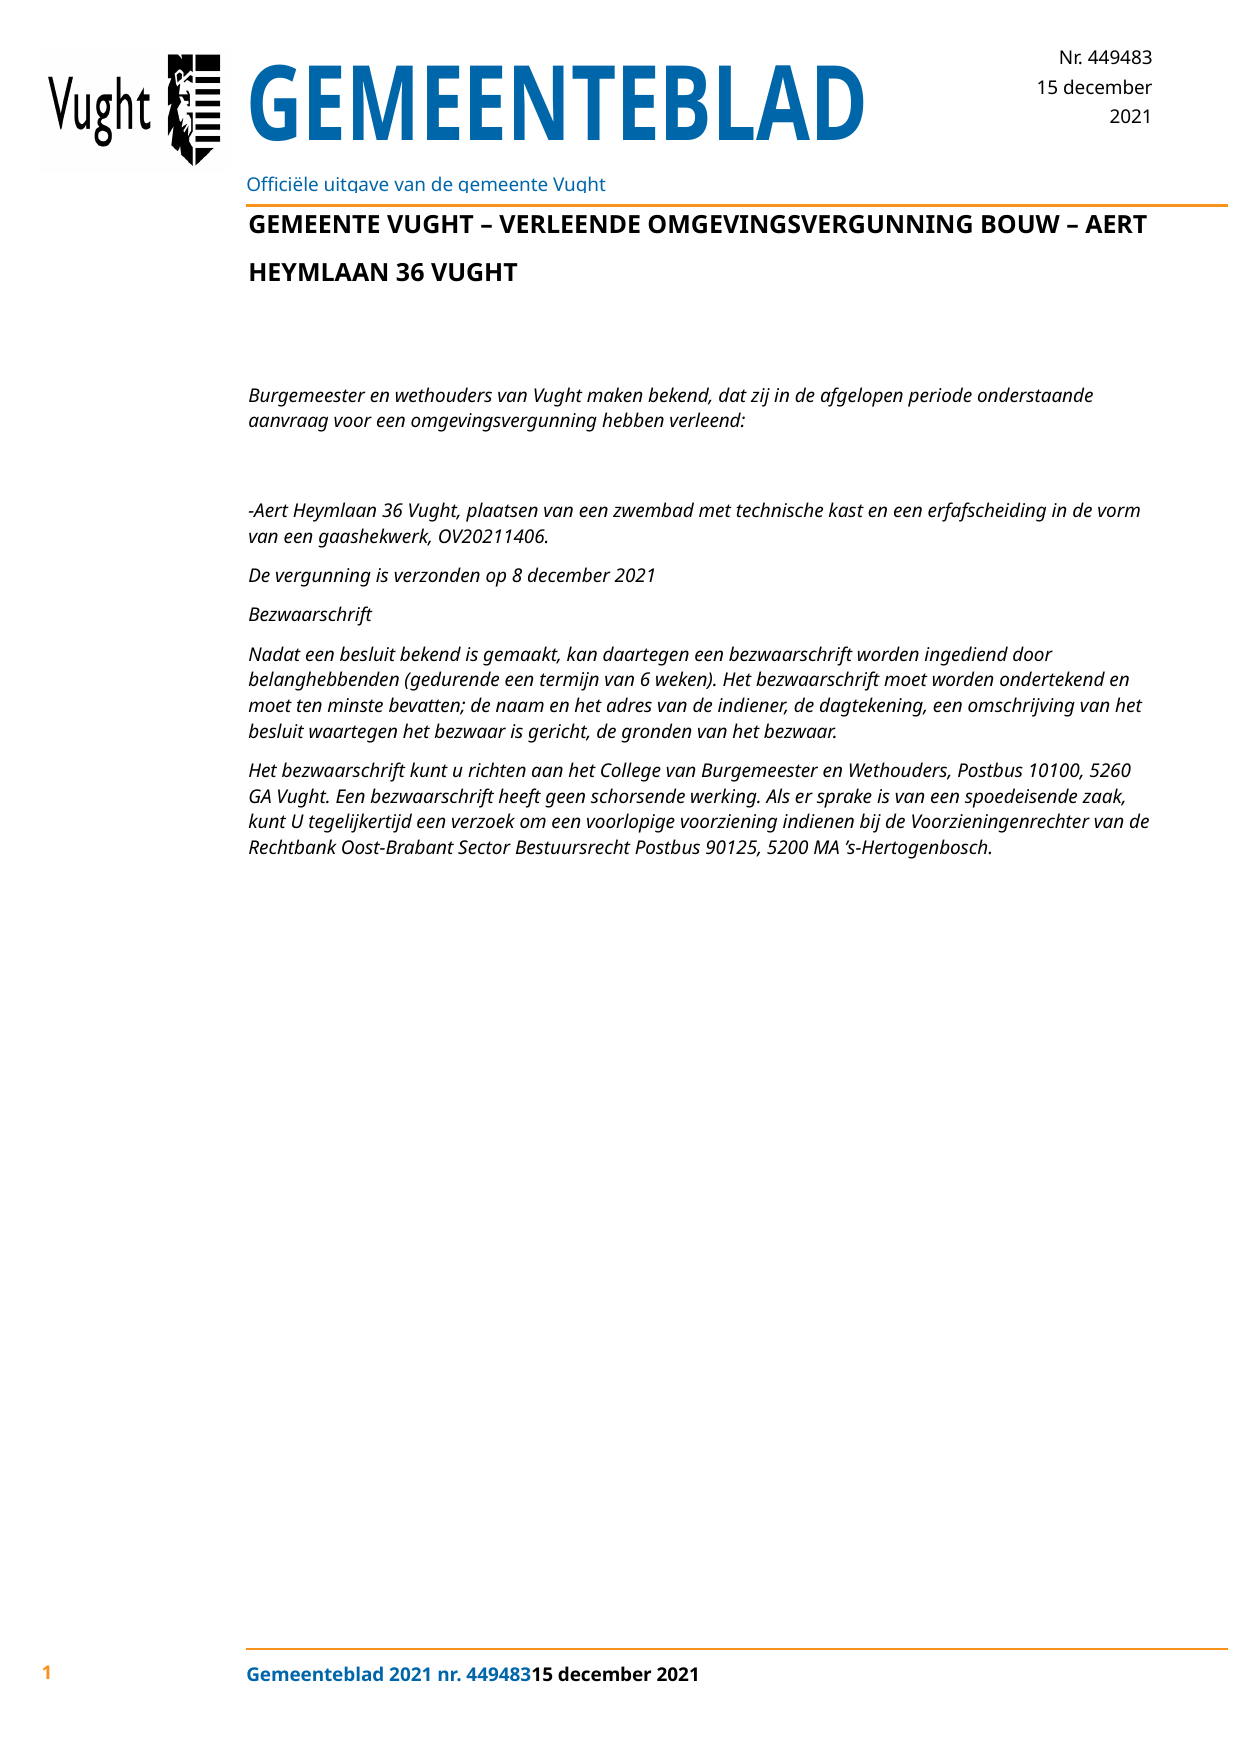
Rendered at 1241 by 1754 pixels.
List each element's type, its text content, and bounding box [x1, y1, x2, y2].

text Bezwaarschrift [248, 602, 1152, 627]
text GEMEENTE VUGHT – VERLEENDE OMGEVINGSVERGUNNING BOUW – AERT HEYMLAAN 36 VUGHT [248, 207, 1152, 288]
text Het bezwaarschrift kunt u richten aan het College van Burgemeester en Wethouders, Postbus 10100, 5260 GA Vught. Een bezwaarschrift heeft geen schorsende werking. Als er sprake is van een spoedeisende zaak, kunt U tegelijkertijd een verzoek om een voorlopige voorziening indienen bij de Voorzieningenrechter van de Rechtbank Oost-Brabant Sector Bestuursrecht Postbus 90125, 5200 MA ’s-Hertogenbosch. [248, 757, 1152, 860]
text Nadat een besluit bekend is gemaakt, kan daartegen een bezwaarschrift worden ingediend door belanghebbenden (gedurende een termijn van 6 weken). Het bezwaarschrift moet worden ondertekend en moet ten minste bevatten; de naam en het adres van de indiener, de dagtekening, een omschrijving van het besluit waartegen het bezwaar is gericht, de gronden van het bezwaar. [248, 641, 1152, 744]
text De vergunning is verzonden op 8 december 2021 [248, 562, 1152, 588]
text -Aert Heymlaan 36 Vught, plaatsen van een zwembad met technische kast en een erfafscheiding in de vorm van een gaashekwerk, OV20211406. [248, 497, 1152, 549]
text Burgemeester en wethouders van Vught maken bekend, dat zij in de afgelopen periode onderstaande aanvraag voor een omgevingsvergunning hebben verleend: [248, 382, 1152, 433]
picture [41, 47, 231, 172]
